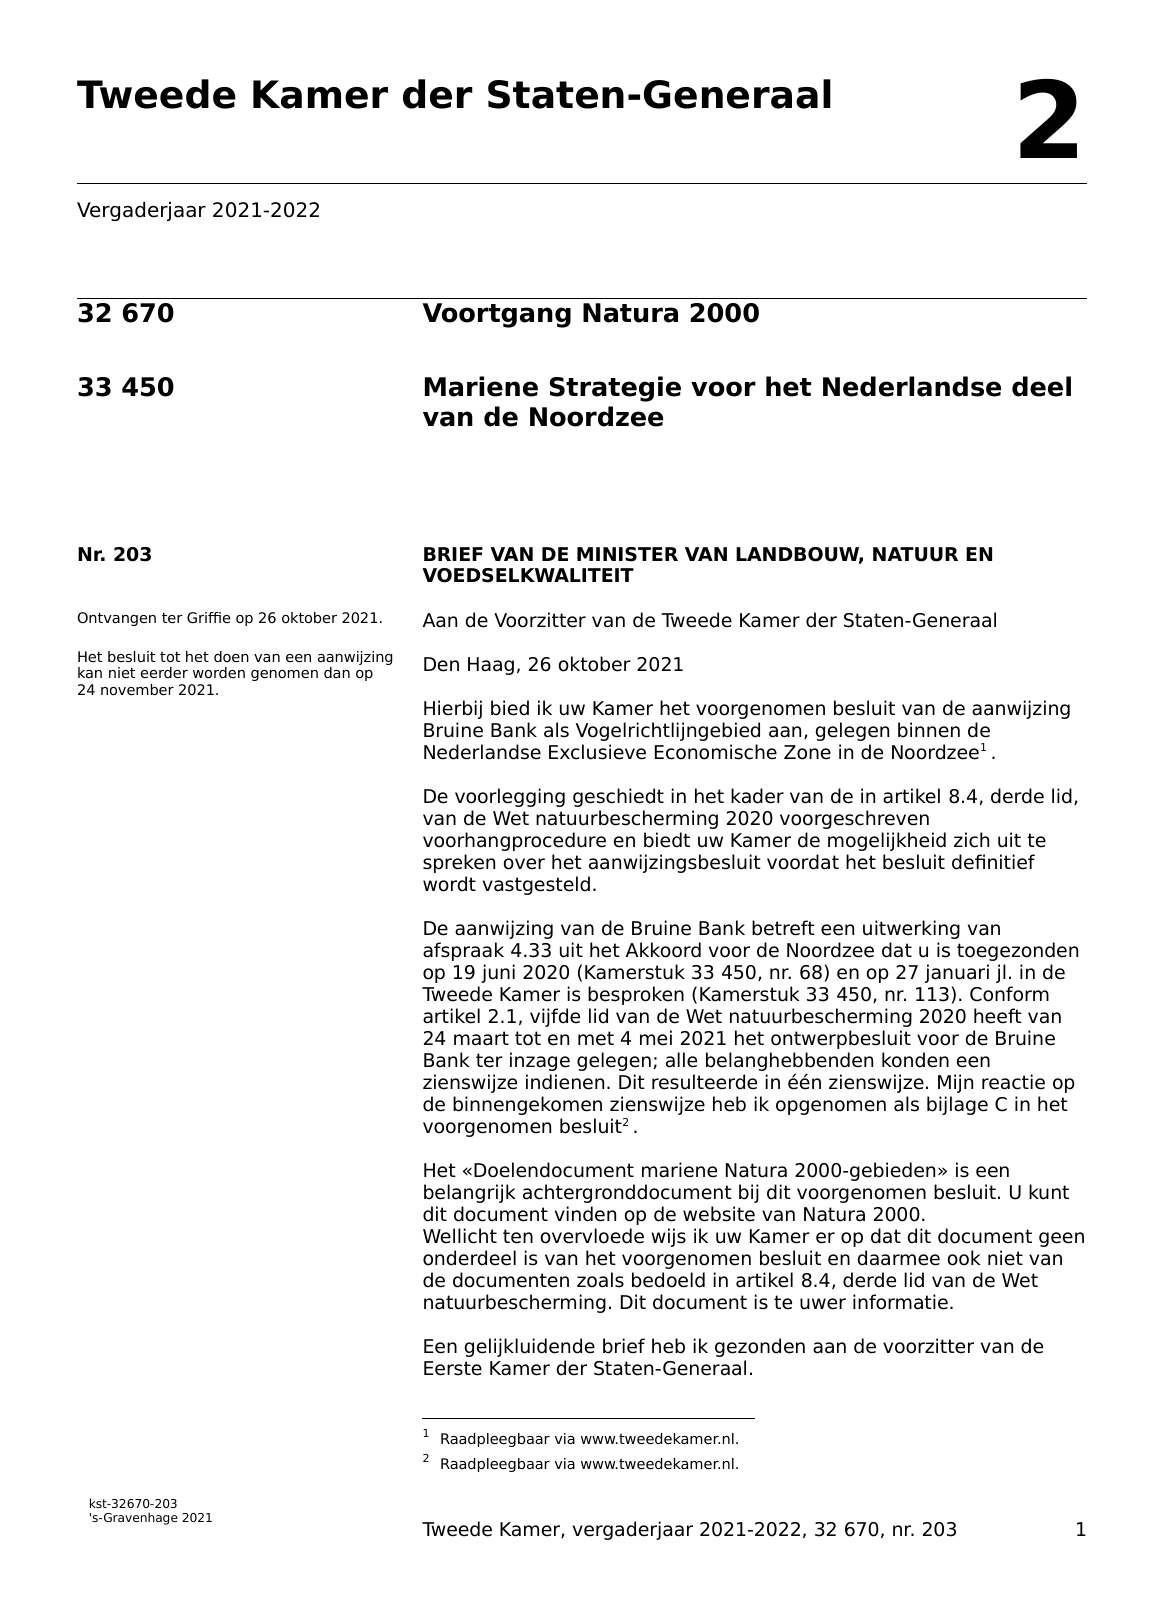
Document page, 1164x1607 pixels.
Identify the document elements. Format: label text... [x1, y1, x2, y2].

text [77, 626, 399, 649]
text Aan de Voorzitter van de Tweede Kamer der Staten-Generaal [422, 609, 1087, 632]
text Wellicht ten overvloede wijs ik uw Kamer er op dat dit document geen onderdeel is van het voorgenomen besluit en daarmee ook niet van de documenten zoals bedoeld in artikel 8.4, derde lid van de Wet natuurbescherming. Dit document is te uwer informatie. [422, 1226, 1087, 1314]
text Raadpleegbaar via www.tweedekamer.nl. [422, 1452, 1087, 1474]
subtitle 32 670 Voortgang Natura 2000 [77, 299, 1087, 329]
text De voorlegging geschiedt in het kader van de in artikel 8.4, derde lid, van de Wet natuurbescherming 2020 voorgeschreven voorhangprocedure en biedt uw Kamer de mogelijkheid zich uit te spreken over het aanwijzingsbesluit voordat het besluit definitief wordt vastgesteld. [422, 786, 1087, 896]
table_header Tweede Kamer der Staten-Generaal [77, 59, 886, 183]
table_header 2 [886, 59, 1087, 183]
text De aanwijzing van de Bruine Bank betreft een uitwerking van afspraak 4.33 uit het Akkoord voor de Noordzee dat u is toegezonden op 19 juni 2020 (Kamerstuk 33 450, nr. 68) en op 27 januari jl. in de Tweede Kamer is besproken (Kamerstuk 33 450, nr. 113). Conform artikel 2.1, vijfde lid van de Wet natuurbescherming 2020 heeft van 24 maart tot en met 4 mei 2021 het ontwerpbesluit voor de Bruine Bank ter inzage gelegen; alle belanghebbenden konden een zienswijze indienen. Dit resulteerde in één zienswijze. Mijn reactie op de binnengekomen zienswijze heb ik opgenomen als bijlage C in het voorgenomen besluit. [422, 918, 1087, 1138]
text Hierbij bied ik uw Kamer het voorgenomen besluit van de aanwijzing Bruine Bank als Vogelrichtlijngebied aan, gelegen binnen de Nederlandse Exclusieve Economische Zone in de Noordzee. [422, 698, 1087, 764]
text Een gelijkluidende brief heb ik gezonden aan de voorzitter van de Eerste Kamer der Staten-Generaal. [422, 1336, 1087, 1380]
subtitle 33 450 Mariene Strategie voor het Nederlandse deel van de Noordzee [77, 373, 1087, 432]
text 's-Gravenhage 2021 [88, 1511, 323, 1525]
text Het besluit tot het doen van een aanwijzing kan niet eerder worden genomen dan op 24 november 2021. [77, 649, 399, 699]
subtitle Nr. 203 BRIEF VAN DE MINISTER VAN LANDBOUW, NATUUR EN VOEDSELKWALITEIT [77, 543, 1087, 587]
text kst-32670-203 [88, 1497, 323, 1511]
text Ontvangen ter Griffie op 26 oktober 2021. [77, 609, 399, 626]
text Den Haag, 26 oktober 2021 [422, 654, 1087, 676]
text Raadpleegbaar via www.tweedekamer.nl. [422, 1427, 1087, 1449]
table_cell Vergaderjaar 2021-2022 [77, 184, 1087, 298]
text Het «Doelendocument mariene Natura 2000-gebieden» is een belangrijk achtergronddocument bij dit voorgenomen besluit. U kunt dit document vinden op de website van Natura 2000. [422, 1160, 1087, 1226]
